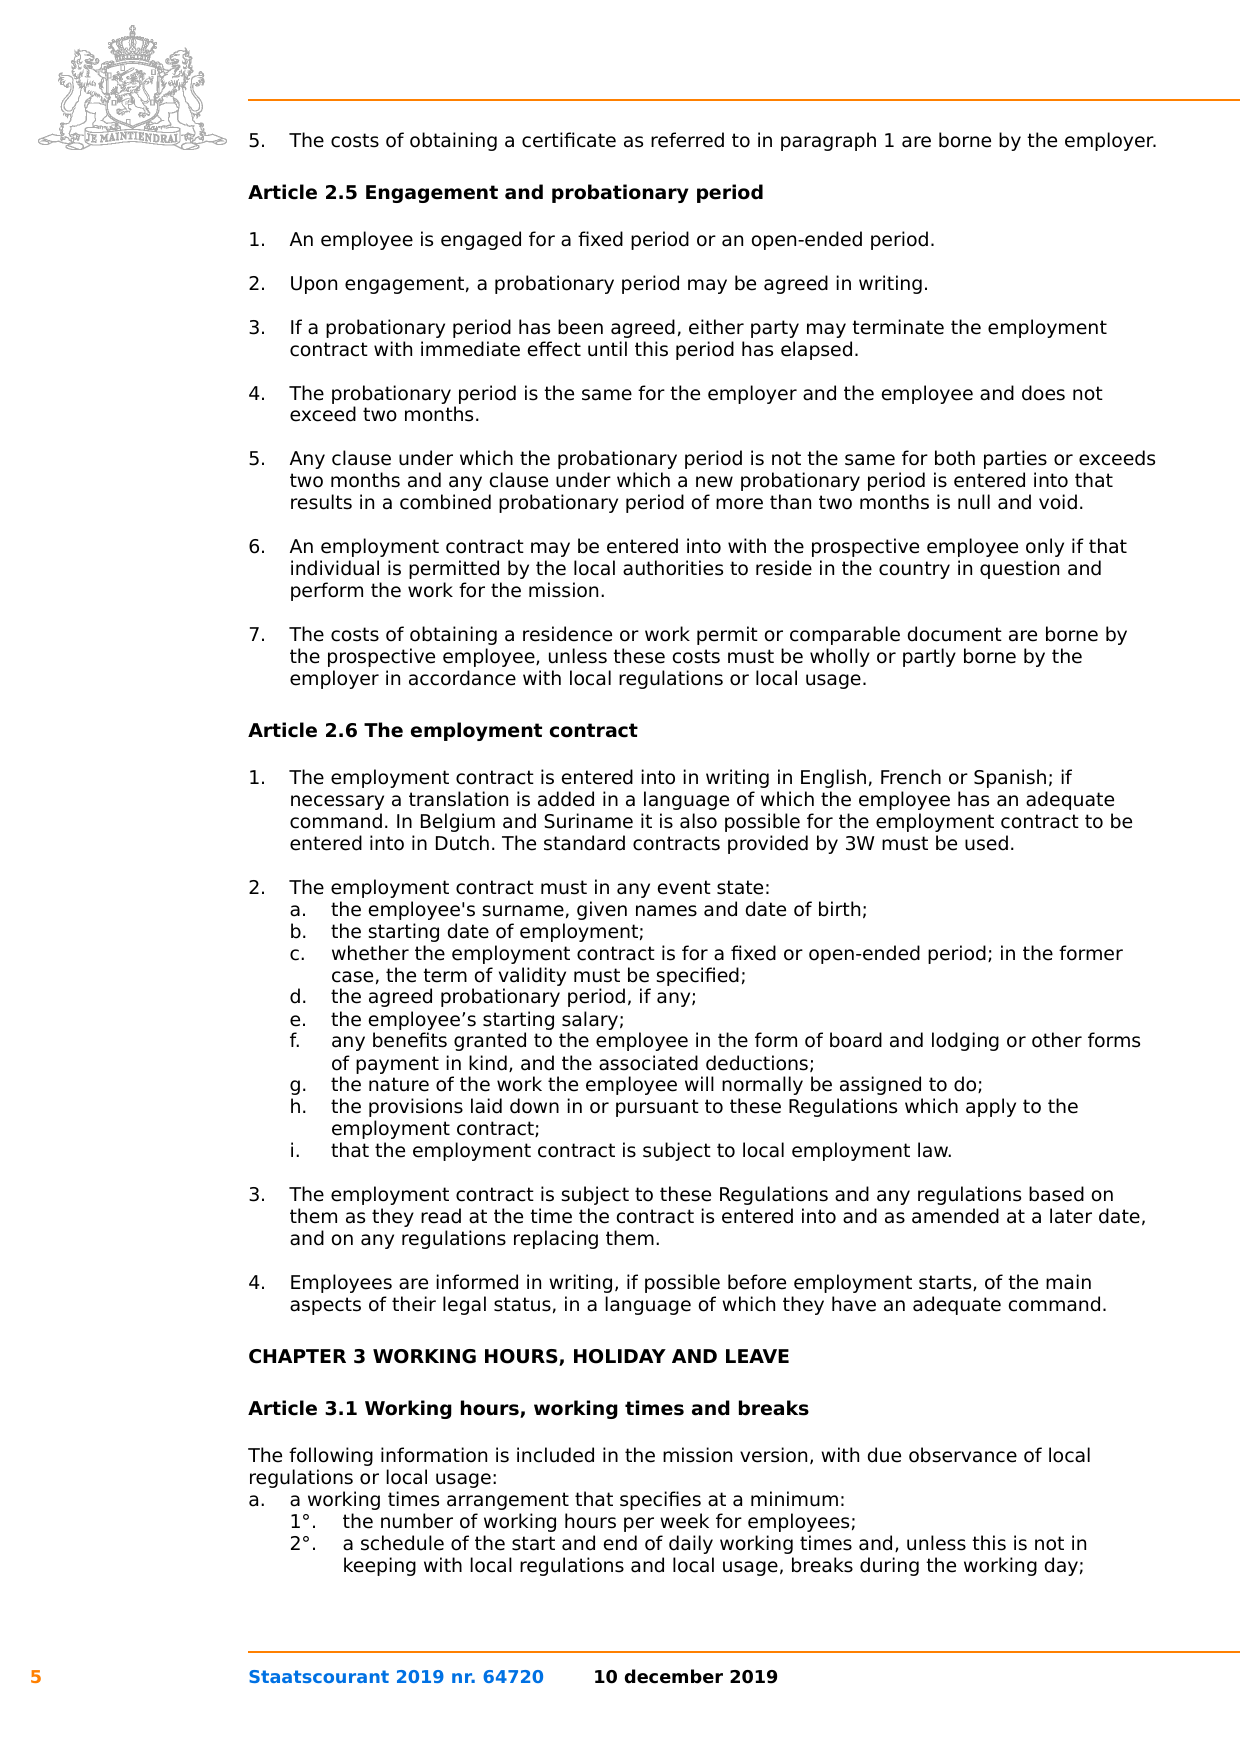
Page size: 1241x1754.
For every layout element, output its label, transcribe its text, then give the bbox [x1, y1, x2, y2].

text 5. Any clause under which the probationary period is not the same for both parties or exceeds two months and any clause under which a new probationary period is entered into that results in a combined probationary period of more than two months is null and void. [248, 448, 1163, 514]
text b. the starting date of employment; [289, 921, 1163, 942]
text i. that the employment contract is subject to local employment law. [289, 1140, 1163, 1162]
text 1°. the number of working hours per week for employees; [289, 1511, 1163, 1533]
picture [38, 25, 227, 150]
text 1. The employment contract is entered into in writing in English, French or Spanish; if necessary a translation is added in a language of which the employee has an adequate command. In Belgium and Suriname it is also possible for the employment contract to be entered into in Dutch. The standard contracts provided by 3W must be used. [248, 767, 1163, 855]
text h. the provisions laid down in or pursuant to these Regulations which apply to the employment contract; [289, 1096, 1163, 1140]
subtitle Article 2.5 Engagement and probationary period [248, 182, 1163, 204]
text 6. An employment contract may be entered into with the prospective employee only if that individual is permitted by the local authorities to reside in the country in question and perform the work for the mission. [248, 536, 1163, 602]
text a. the employee's surname, given names and date of birth; [289, 898, 1163, 921]
text 4. The probationary period is the same for the employer and the employee and does not exceed two months. [248, 382, 1163, 426]
subtitle Article 2.6 The employment contract [248, 720, 1163, 742]
text The following information is included in the mission version, with due observance of local regulations or local usage: [248, 1445, 1163, 1489]
text 3. If a probationary period has been agreed, either party may terminate the employment contract with immediate effect until this period has elapsed. [248, 317, 1163, 361]
subtitle CHAPTER 3 WORKING HOURS, HOLIDAY AND LEAVE [248, 1346, 1163, 1368]
subtitle Article 3.1 Working hours, working times and breaks [248, 1398, 1163, 1420]
text 3. The employment contract is subject to these Regulations and any regulations based on them as they read at the time the contract is entered into and as amended at a later date, and on any regulations replacing them. [248, 1184, 1163, 1250]
text 2. Upon engagement, a probationary period may be agreed in writing. [248, 273, 1163, 295]
text g. the nature of the work the employee will normally be assigned to do; [289, 1074, 1163, 1096]
text 5. The costs of obtaining a certificate as referred to in paragraph 1 are borne by the employer. [248, 130, 1163, 152]
text d. the agreed probationary period, if any; [289, 986, 1163, 1008]
text e. the employee’s starting salary; [289, 1008, 1163, 1030]
text 4. Employees are informed in writing, if possible before employment starts, of the main aspects of their legal status, in a language of which they have an adequate command. [248, 1272, 1163, 1316]
text a. a working times arrangement that specifies at a minimum: [248, 1489, 1163, 1511]
text c. whether the employment contract is for a fixed or open-ended period; in the former case, the term of validity must be specified; [289, 942, 1163, 986]
text f. any benefits granted to the employee in the form of board and lodging or other forms of payment in kind, and the associated deductions; [289, 1030, 1163, 1074]
text 2. The employment contract must in any event state: [248, 877, 1163, 898]
text 7. The costs of obtaining a residence or work permit or comparable document are borne by the prospective employee, unless these costs must be wholly or partly borne by the employer in accordance with local regulations or local usage. [248, 624, 1163, 690]
text 1. An employee is engaged for a fixed period or an open-ended period. [248, 229, 1163, 251]
text 2°. a schedule of the start and end of daily working times and, unless this is not in keeping with local regulations and local usage, breaks during the working day; [289, 1533, 1163, 1577]
